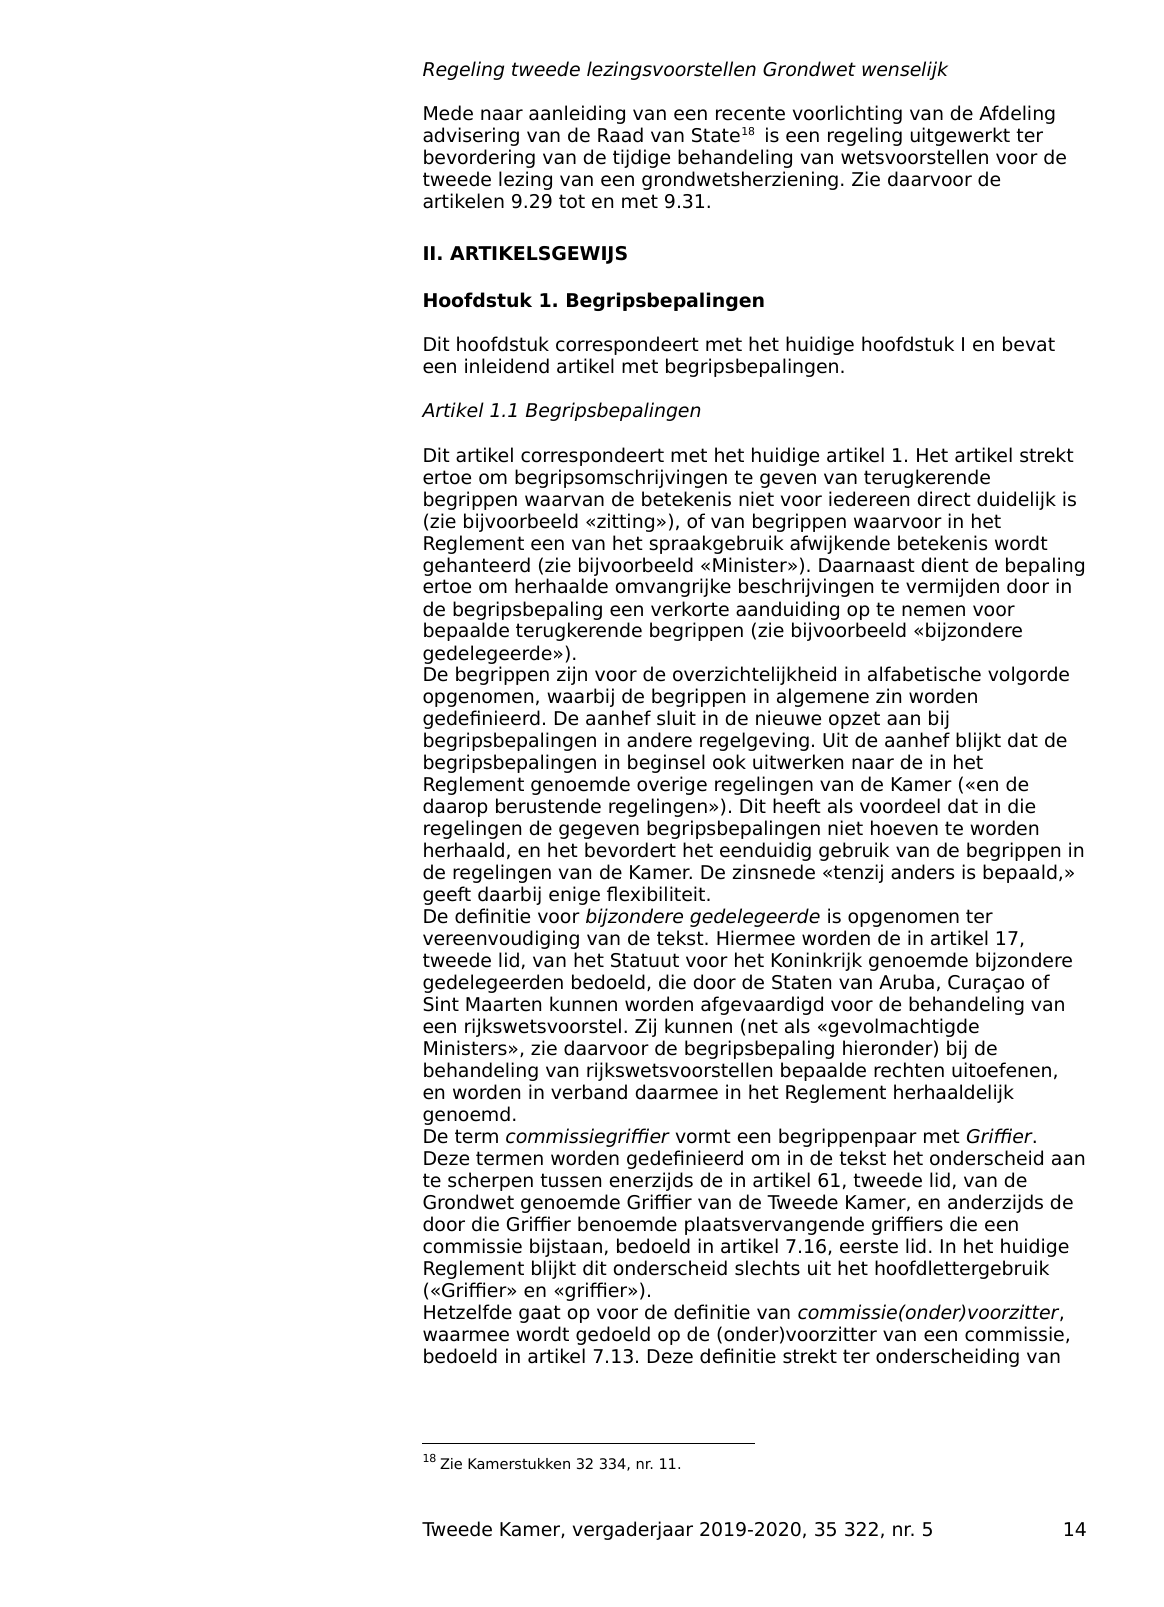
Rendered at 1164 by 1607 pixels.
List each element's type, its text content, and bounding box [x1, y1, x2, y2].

text Dit artikel correspondeert met het huidige artikel 1. Het artikel strekt ertoe om begripsomschrijvingen te geven van terugkerende begrippen waarvan de betekenis niet voor iedereen direct duidelijk is (zie bijvoorbeeld «zitting»), of van begrippen waarvoor in het Reglement een van het spraakgebruik afwijkende betekenis wordt gehanteerd (zie bijvoorbeeld «Minister»). Daarnaast dient de bepaling ertoe om herhaalde omvangrijke beschrijvingen te vermijden door in de begripsbepaling een verkorte aanduiding op te nemen voor bepaalde terugkerende begrippen (zie bijvoorbeeld «bijzondere gedelegeerde»). [422, 444, 1087, 664]
subtitle Regeling tweede lezingsvoorstellen Grondwet wenselijk [422, 59, 1087, 81]
text De term commissiegriffier vormt een begrippenpaar met Griffier. Deze termen worden gedefinieerd om in de tekst het onderscheid aan te scherpen tussen enerzijds de in artikel 61, tweede lid, van de Grondwet genoemde Griffier van de Tweede Kamer, en anderzijds de door die Griffier benoemde plaatsvervangende griffiers die een commissie bijstaan, bedoeld in artikel 7.16, eerste lid. In het huidige Reglement blijkt dit onderscheid slechts uit het hoofdlettergebruik («Griffier» en «griffier»). [422, 1126, 1087, 1302]
text Mede naar aanleiding van een recente voorlichting van de Afdeling advisering van de Raad van State is een regeling uitgewerkt ter bevordering van de tijdige behandeling van wetsvoorstellen voor de tweede lezing van een grondwetsherziening. Zie daarvoor de artikelen 9.29 tot en met 9.31. [422, 103, 1087, 213]
text De begrippen zijn voor de overzichtelijkheid in alfabetische volgorde opgenomen, waarbij de begrippen in algemene zin worden gedefinieerd. De aanhef sluit in de nieuwe opzet aan bij begripsbepalingen in andere regelgeving. Uit de aanhef blijkt dat de begripsbepalingen in beginsel ook uitwerken naar de in het Reglement genoemde overige regelingen van de Kamer («en de daarop berustende regelingen»). Dit heeft als voordeel dat in die regelingen de gegeven begripsbepalingen niet hoeven te worden herhaald, en het bevordert het eenduidig gebruik van de begrippen in de regelingen van de Kamer. De zinsnede «tenzij anders is bepaald,» geeft daarbij enige flexibiliteit. [422, 664, 1087, 906]
text Dit hoofdstuk correspondeert met het huidige hoofdstuk I en bevat een inleidend artikel met begripsbepalingen. [422, 334, 1087, 378]
text Hetzelfde gaat op voor de definitie van commissie(onder)voorzitter, waarmee wordt gedoeld op de (onder)voorzitter van een commissie, bedoeld in artikel 7.13. Deze definitie strekt ter onderscheiding van [422, 1302, 1087, 1368]
text Zie Kamerstukken 32 334, nr. 11. [422, 1452, 1087, 1474]
subtitle II. ARTIKELSGEWIJS [422, 243, 1087, 265]
subtitle Artikel 1.1 Begripsbepalingen [422, 400, 1087, 422]
subtitle Hoofdstuk 1. Begripsbepalingen [422, 290, 1087, 312]
text De definitie voor bijzondere gedelegeerde is opgenomen ter vereenvoudiging van de tekst. Hiermee worden de in artikel 17, tweede lid, van het Statuut voor het Koninkrijk genoemde bijzondere gedelegeerden bedoeld, die door de Staten van Aruba, Curaçao of Sint Maarten kunnen worden afgevaardigd voor de behandeling van een rijkswetsvoorstel. Zij kunnen (net als «gevolmachtigde Ministers», zie daarvoor de begripsbepaling hieronder) bij de behandeling van rijkswetsvoorstellen bepaalde rechten uitoefenen, en worden in verband daarmee in het Reglement herhaaldelijk genoemd. [422, 906, 1087, 1126]
